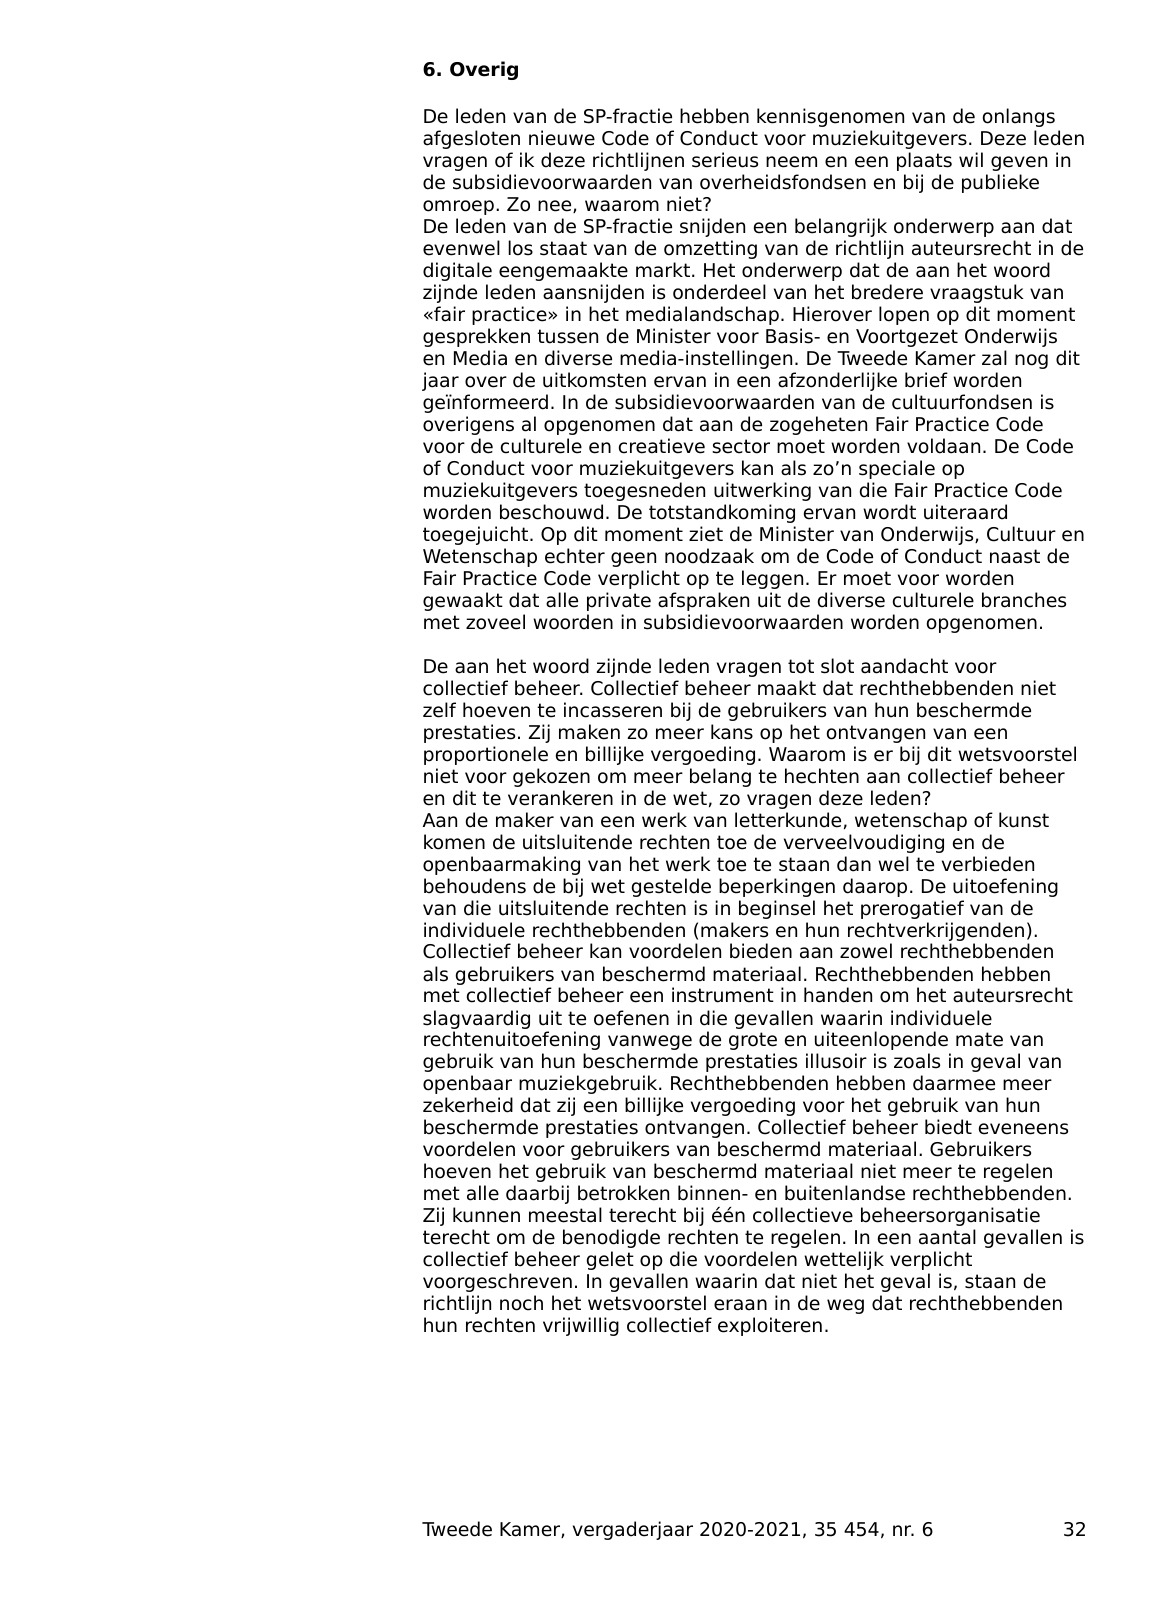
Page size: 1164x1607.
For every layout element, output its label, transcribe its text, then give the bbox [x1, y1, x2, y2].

text Aan de maker van een werk van letterkunde, wetenschap of kunst komen de uitsluitende rechten toe de verveelvoudiging en de openbaarmaking van het werk toe te staan dan wel te verbieden behoudens de bij wet gestelde beperkingen daarop. De uitoefening van die uitsluitende rechten is in beginsel het prerogatief van de individuele rechthebbenden (makers en hun rechtverkrijgenden). Collectief beheer kan voordelen bieden aan zowel rechthebbenden als gebruikers van beschermd materiaal. Rechthebbenden hebben met collectief beheer een instrument in handen om het auteursrecht slagvaardig uit te oefenen in die gevallen waarin individuele rechtenuitoefening vanwege de grote en uiteenlopende mate van gebruik van hun beschermde prestaties illusoir is zoals in geval van openbaar muziekgebruik. Rechthebbenden hebben daarmee meer zekerheid dat zij een billijke vergoeding voor het gebruik van hun beschermde prestaties ontvangen. Collectief beheer biedt eveneens voordelen voor gebruikers van beschermd materiaal. Gebruikers hoeven het gebruik van beschermd materiaal niet meer te regelen met alle daarbij betrokken binnen- en buitenlandse rechthebbenden. Zij kunnen meestal terecht bij één collectieve beheersorganisatie terecht om de benodigde rechten te regelen. In een aantal gevallen is collectief beheer gelet op die voordelen wettelijk verplicht voorgeschreven. In gevallen waarin dat niet het geval is, staan de richtlijn noch het wetsvoorstel eraan in de weg dat rechthebbenden hun rechten vrijwillig collectief exploiteren. [422, 809, 1087, 1337]
text De aan het woord zijnde leden vragen tot slot aandacht voor collectief beheer. Collectief beheer maakt dat rechthebbenden niet zelf hoeven te incasseren bij de gebruikers van hun beschermde prestaties. Zij maken zo meer kans op het ontvangen van een proportionele en billijke vergoeding. Waarom is er bij dit wetsvoorstel niet voor gekozen om meer belang te hechten aan collectief beheer en dit te verankeren in de wet, zo vragen deze leden? [422, 656, 1087, 809]
text De leden van de SP-fractie hebben kennisgenomen van de onlangs afgesloten nieuwe Code of Conduct voor muziekuitgevers. Deze leden vragen of ik deze richtlijnen serieus neem en een plaats wil geven in de subsidievoorwaarden van overheidsfondsen en bij de publieke omroep. Zo nee, waarom niet? [422, 106, 1087, 216]
subtitle 6. Overig [422, 59, 1087, 81]
text De leden van de SP-fractie snijden een belangrijk onderwerp aan dat evenwel los staat van de omzetting van de richtlijn auteursrecht in de digitale eengemaakte markt. Het onderwerp dat de aan het woord zijnde leden aansnijden is onderdeel van het bredere vraagstuk van «fair practice» in het medialandschap. Hierover lopen op dit moment gesprekken tussen de Minister voor Basis- en Voortgezet Onderwijs en Media en diverse media-instellingen. De Tweede Kamer zal nog dit jaar over de uitkomsten ervan in een afzonderlijke brief worden geïnformeerd. In de subsidievoorwaarden van de cultuurfondsen is overigens al opgenomen dat aan de zogeheten Fair Practice Code voor de culturele en creatieve sector moet worden voldaan. De Code of Conduct voor muziekuitgevers kan als zo’n speciale op muziekuitgevers toegesneden uitwerking van die Fair Practice Code worden beschouwd. De totstandkoming ervan wordt uiteraard toegejuicht. Op dit moment ziet de Minister van Onderwijs, Cultuur en Wetenschap echter geen noodzaak om de Code of Conduct naast de Fair Practice Code verplicht op te leggen. Er moet voor worden gewaakt dat alle private afspraken uit de diverse culturele branches met zoveel woorden in subsidievoorwaarden worden opgenomen. [422, 216, 1087, 633]
